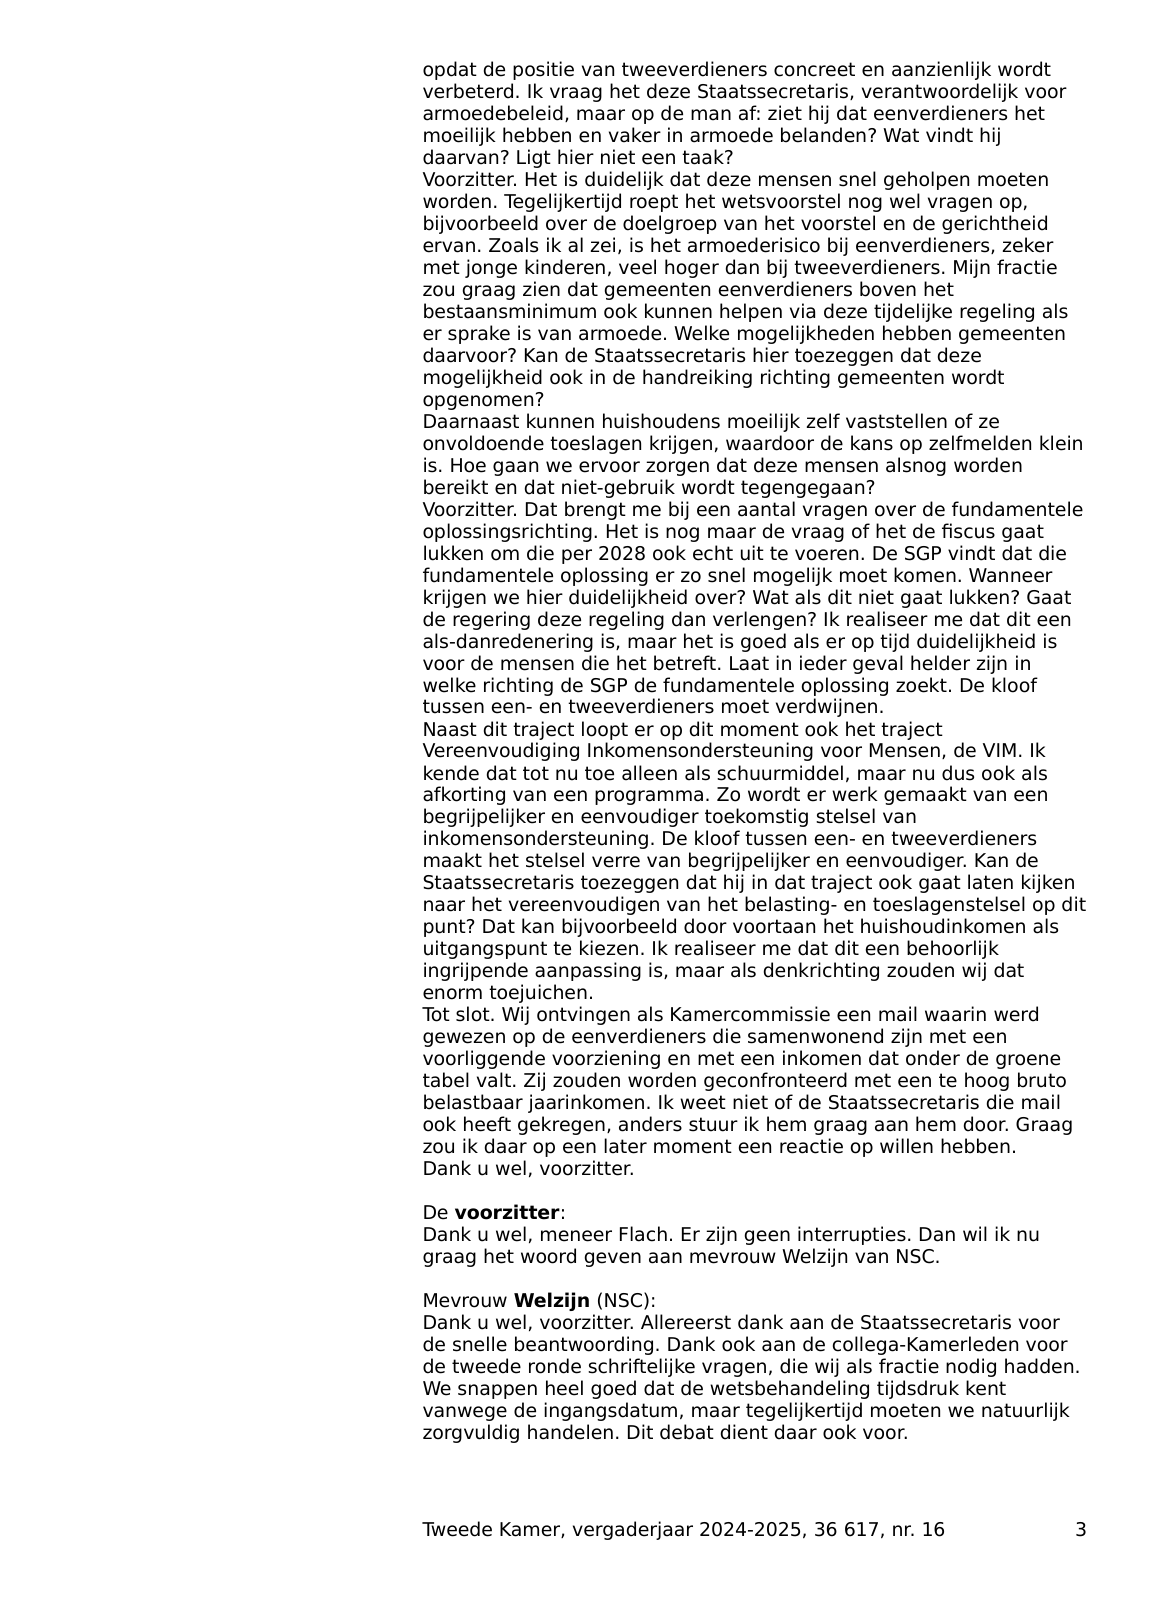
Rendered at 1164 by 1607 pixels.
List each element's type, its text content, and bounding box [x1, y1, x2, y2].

text Dank u wel, voorzitter. [422, 1158, 1087, 1180]
text Voorzitter. Dat brengt me bij een aantal vragen over de fundamentele oplossingsrichting. Het is nog maar de vraag of het de fiscus gaat lukken om die per 2028 ook echt uit te voeren. De SGP vindt dat die fundamentele oplossing er zo snel mogelijk moet komen. Wanneer krijgen we hier duidelijkheid over? Wat als dit niet gaat lukken? Gaat de regering deze regeling dan verlengen? Ik realiseer me dat dit een als-danredenering is, maar het is goed als er op tijd duidelijkheid is voor de mensen die het betreft. Laat in ieder geval helder zijn in welke richting de SGP de fundamentele oplossing zoekt. De kloof tussen een- en tweeverdieners moet verdwijnen. [422, 499, 1087, 718]
text Daarnaast kunnen huishoudens moeilijk zelf vaststellen of ze onvoldoende toeslagen krijgen, waardoor de kans op zelfmelden klein is. Hoe gaan we ervoor zorgen dat deze mensen alsnog worden bereikt en dat niet-gebruik wordt tegengegaan? [422, 411, 1087, 499]
text Dank u wel, voorzitter. Allereerst dank aan de Staatssecretaris voor de snelle beantwoording. Dank ook aan de collega-Kamerleden voor de tweede ronde schriftelijke vragen, die wij als fractie nodig hadden. We snappen heel goed dat de wetsbehandeling tijdsdruk kent vanwege de ingangsdatum, maar tegelijkertijd moeten we natuurlijk zorgvuldig handelen. Dit debat dient daar ook voor. [422, 1312, 1087, 1444]
text Dank u wel, meneer Flach. Er zijn geen interrupties. Dan wil ik nu graag het woord geven aan mevrouw Welzijn van NSC. [422, 1224, 1087, 1268]
text Mevrouw Welzijn (NSC): [422, 1290, 1087, 1312]
text Tot slot. Wij ontvingen als Kamercommissie een mail waarin werd gewezen op de eenverdieners die samenwonend zijn met een voorliggende voorziening en met een inkomen dat onder de groene tabel valt. Zij zouden worden geconfronteerd met een te hoog bruto belastbaar jaarinkomen. Ik weet niet of de Staatssecretaris die mail ook heeft gekregen, anders stuur ik hem graag aan hem door. Graag zou ik daar op een later moment een reactie op willen hebben. [422, 1004, 1087, 1158]
text Voorzitter. Het is duidelijk dat deze mensen snel geholpen moeten worden. Tegelijkertijd roept het wetsvoorstel nog wel vragen op, bijvoorbeeld over de doelgroep van het voorstel en de gerichtheid ervan. Zoals ik al zei, is het armoederisico bij eenverdieners, zeker met jonge kinderen, veel hoger dan bij tweeverdieners. Mijn fractie zou graag zien dat gemeenten eenverdieners boven het bestaansminimum ook kunnen helpen via deze tijdelijke regeling als er sprake is van armoede. Welke mogelijkheden hebben gemeenten daarvoor? Kan de Staatssecretaris hier toezeggen dat deze mogelijkheid ook in de handreiking richting gemeenten wordt opgenomen? [422, 169, 1087, 411]
text De voorzitter: [422, 1202, 1087, 1224]
text opdat de positie van tweeverdieners concreet en aanzienlijk wordt verbeterd. Ik vraag het deze Staatssecretaris, verantwoordelijk voor armoedebeleid, maar op de man af: ziet hij dat eenverdieners het moeilijk hebben en vaker in armoede belanden? Wat vindt hij daarvan? Ligt hier niet een taak? [422, 59, 1087, 169]
text Naast dit traject loopt er op dit moment ook het traject Vereenvoudiging Inkomensondersteuning voor Mensen, de VIM. Ik kende dat tot nu toe alleen als schuurmiddel, maar nu dus ook als afkorting van een programma. Zo wordt er werk gemaakt van een begrijpelijker en eenvoudiger toekomstig stelsel van inkomensondersteuning. De kloof tussen een- en tweeverdieners maakt het stelsel verre van begrijpelijker en eenvoudiger. Kan de Staatssecretaris toezeggen dat hij in dat traject ook gaat laten kijken naar het vereenvoudigen van het belasting- en toeslagenstelsel op dit punt? Dat kan bijvoorbeeld door voortaan het huishoudinkomen als uitgangspunt te kiezen. Ik realiseer me dat dit een behoorlijk ingrijpende aanpassing is, maar als denkrichting zouden wij dat enorm toejuichen. [422, 718, 1087, 1004]
